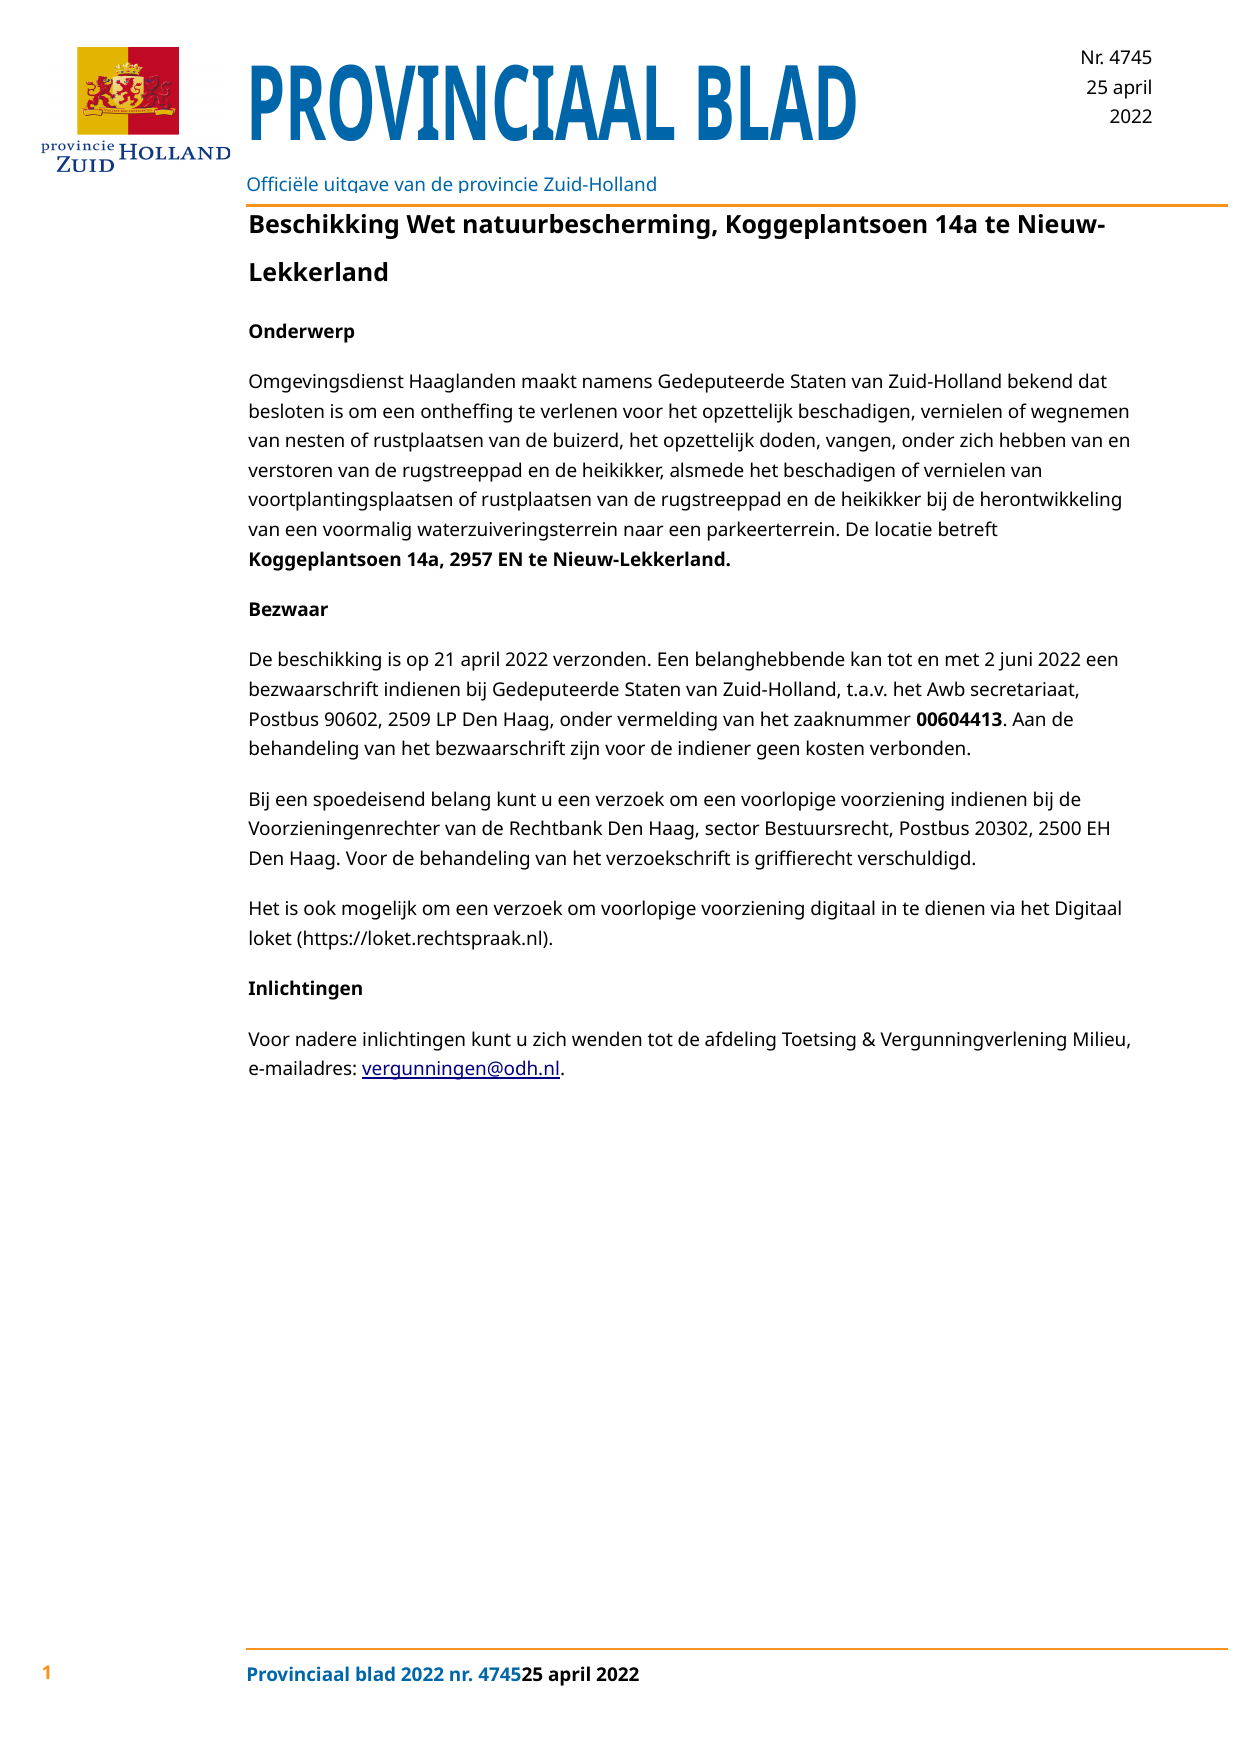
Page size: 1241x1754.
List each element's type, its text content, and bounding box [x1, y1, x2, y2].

text Beschikking Wet natuurbescherming, Koggeplantsoen 14a te Nieuw-Lekkerland [248, 207, 1152, 288]
picture [41, 47, 231, 172]
text Omgevingsdienst Haaglanden maakt namens Gedeputeerde Staten van Zuid-Holland bekend dat besloten is om een ontheffing te verlenen voor het opzettelijk beschadigen, vernielen of wegnemen van nesten of rustplaatsen van de buizerd, het opzettelijk doden, vangen, onder zich hebben van en verstoren van de rugstreeppad en de heikikker, alsmede het beschadigen of vernielen van voortplantingsplaatsen of rustplaatsen van de rugstreeppad en de heikikker bij de herontwikkeling van een voormalig waterzuiveringsterrein naar een parkeerterrein. De locatie betreft Koggeplantsoen 14a, 2957 EN te Nieuw-Lekkerland. [248, 368, 1152, 572]
text Het is ook mogelijk om een verzoek om voorlopige voorziening digitaal in te dienen via het Digitaal loket (https://loket.rechtspraak.nl). [248, 895, 1152, 951]
text Voor nadere inlichtingen kunt u zich wenden tot de afdeling Toetsing & Vergunningverlening Milieu, e-mailadres: vergunningen@odh.nl. [248, 1026, 1152, 1081]
text Bij een spoedeisend belang kunt u een verzoek om een voorlopige voorziening indienen bij de Voorzieningenrechter van de Rechtbank Den Haag, sector Bestuursrecht, Postbus 20302, 2500 EH Den Haag. Voor de behandeling van het verzoekschrift is griffierecht verschuldigd. [248, 786, 1152, 871]
text De beschikking is op 21 april 2022 verzonden. Een belanghebbende kan tot en met 2 juni 2022 een bezwaarschrift indienen bij Gedeputeerde Staten van Zuid-Holland, t.a.v. het Awb secretariaat, Postbus 90602, 2509 LP Den Haag, onder vermelding van het zaaknummer 00604413. Aan de behandeling van het bezwaarschrift zijn voor de indiener geen kosten verbonden. [248, 647, 1152, 761]
text Onderwerp [248, 318, 1152, 344]
text Bezwaar [248, 596, 1152, 622]
text Inlichtingen [248, 975, 1152, 1001]
